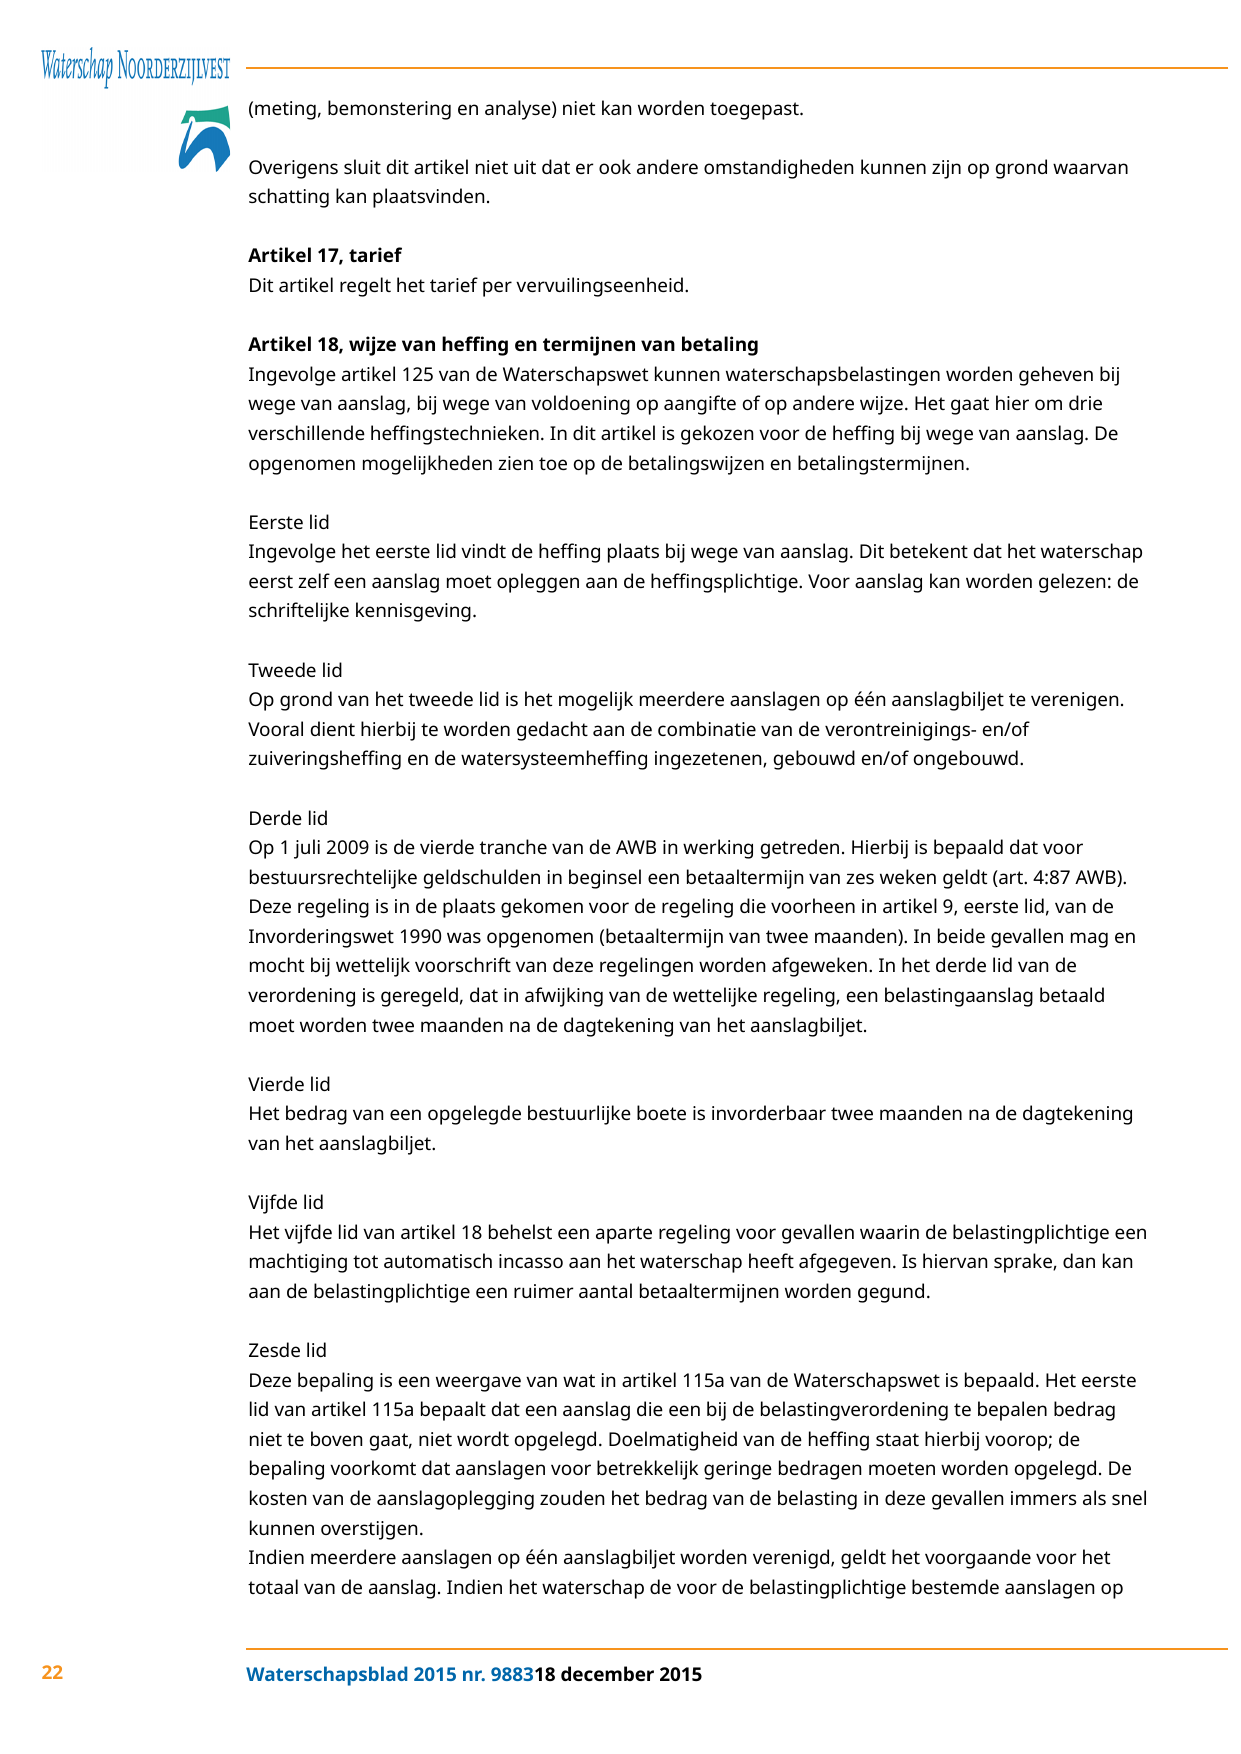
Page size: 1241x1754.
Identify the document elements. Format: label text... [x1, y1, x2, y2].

text Derde lid [248, 805, 1152, 831]
text Op 1 juli 2009 is de vierde tranche van de AWB in werking getreden. Hierbij is bepaald dat voor bestuursrechtelijke geldschulden in beginsel een betaaltermijn van zes weken geldt (art. 4:87 AWB). Deze regeling is in de plaats gekomen voor de regeling die voorheen in artikel 9, eerste lid, van de Invorderingswet 1990 was opgenomen (betaaltermijn van twee maanden). In beide gevallen mag en mocht bij wettelijk voorschrift van deze regelingen worden afgeweken. In het derde lid van de verordening is geregeld, dat in afwijking van de wettelijke regeling, een belastingaanslag betaald moet worden twee maanden na de dagtekening van het aanslagbiljet. [248, 834, 1152, 1038]
text Vierde lid [248, 1071, 1152, 1097]
text Indien meerdere aanslagen op één aanslagbiljet worden verenigd, geldt het voorgaande voor het totaal van de aanslag. Indien het waterschap de voor de belastingplichtige bestemde aanslagen op [248, 1544, 1152, 1600]
text Ingevolge het eerste lid vindt de heffing plaats bij wege van aanslag. Dit betekent dat het waterschap eerst zelf een aanslag moet opleggen aan de heffingsplichtige. Voor aanslag kan worden gelezen: de schriftelijke kennisgeving. [248, 538, 1152, 623]
text Artikel 18, wijze van heffing en termijnen van betaling [248, 331, 1152, 357]
text Het vijfde lid van artikel 18 behelst een aparte regeling voor gevallen waarin de belastingplichtige een machtiging tot automatisch incasso aan het waterschap heeft afgegeven. Is hiervan sprake, dan kan aan de belastingplichtige een ruimer aantal betaaltermijnen worden gegund. [248, 1219, 1152, 1304]
picture [41, 47, 231, 172]
text Zesde lid [248, 1337, 1152, 1363]
text Eerste lid [248, 509, 1152, 535]
text Overigens sluit dit artikel niet uit dat er ook andere omstandigheden kunnen zijn op grond waarvan schatting kan plaatsvinden. [248, 154, 1152, 209]
text Tweede lid [248, 657, 1152, 683]
text Vijfde lid [248, 1189, 1152, 1215]
text Het bedrag van een opgelegde bestuurlijke boete is invorderbaar twee maanden na de dagtekening van het aanslagbiljet. [248, 1101, 1152, 1156]
text (meting, bemonstering en analyse) niet kan worden toegepast. [248, 95, 1152, 121]
text Deze bepaling is een weergave van wat in artikel 115a van de Waterschapswet is bepaald. Het eerste lid van artikel 115a bepaalt dat een aanslag die een bij de belastingverordening te bepalen bedrag niet te boven gaat, niet wordt opgelegd. Doelmatigheid van de heffing staat hierbij voorop; de bepaling voorkomt dat aanslagen voor betrekkelijk geringe bedragen moeten worden opgelegd. De kosten van de aanslagoplegging zouden het bedrag van de belasting in deze gevallen immers als snel kunnen overstijgen. [248, 1367, 1152, 1541]
text Op grond van het tweede lid is het mogelijk meerdere aanslagen op één aanslagbiljet te verenigen. Vooral dient hierbij te worden gedacht aan de combinatie van de verontreinigings- en/of zuiveringsheffing en de watersysteemheffing ingezetenen, gebouwd en/of ongebouwd. [248, 686, 1152, 771]
text Ingevolge artikel 125 van de Waterschapswet kunnen waterschapsbelastingen worden geheven bij wege van aanslag, bij wege van voldoening op aangifte of op andere wijze. Het gaat hier om drie verschillende heffingstechnieken. In dit artikel is gekozen voor de heffing bij wege van aanslag. De opgenomen mogelijkheden zien toe op de betalingswijzen en betalingstermijnen. [248, 361, 1152, 476]
text Artikel 17, tarief [248, 243, 1152, 268]
text Dit artikel regelt het tarief per vervuilingseenheid. [248, 272, 1152, 298]
